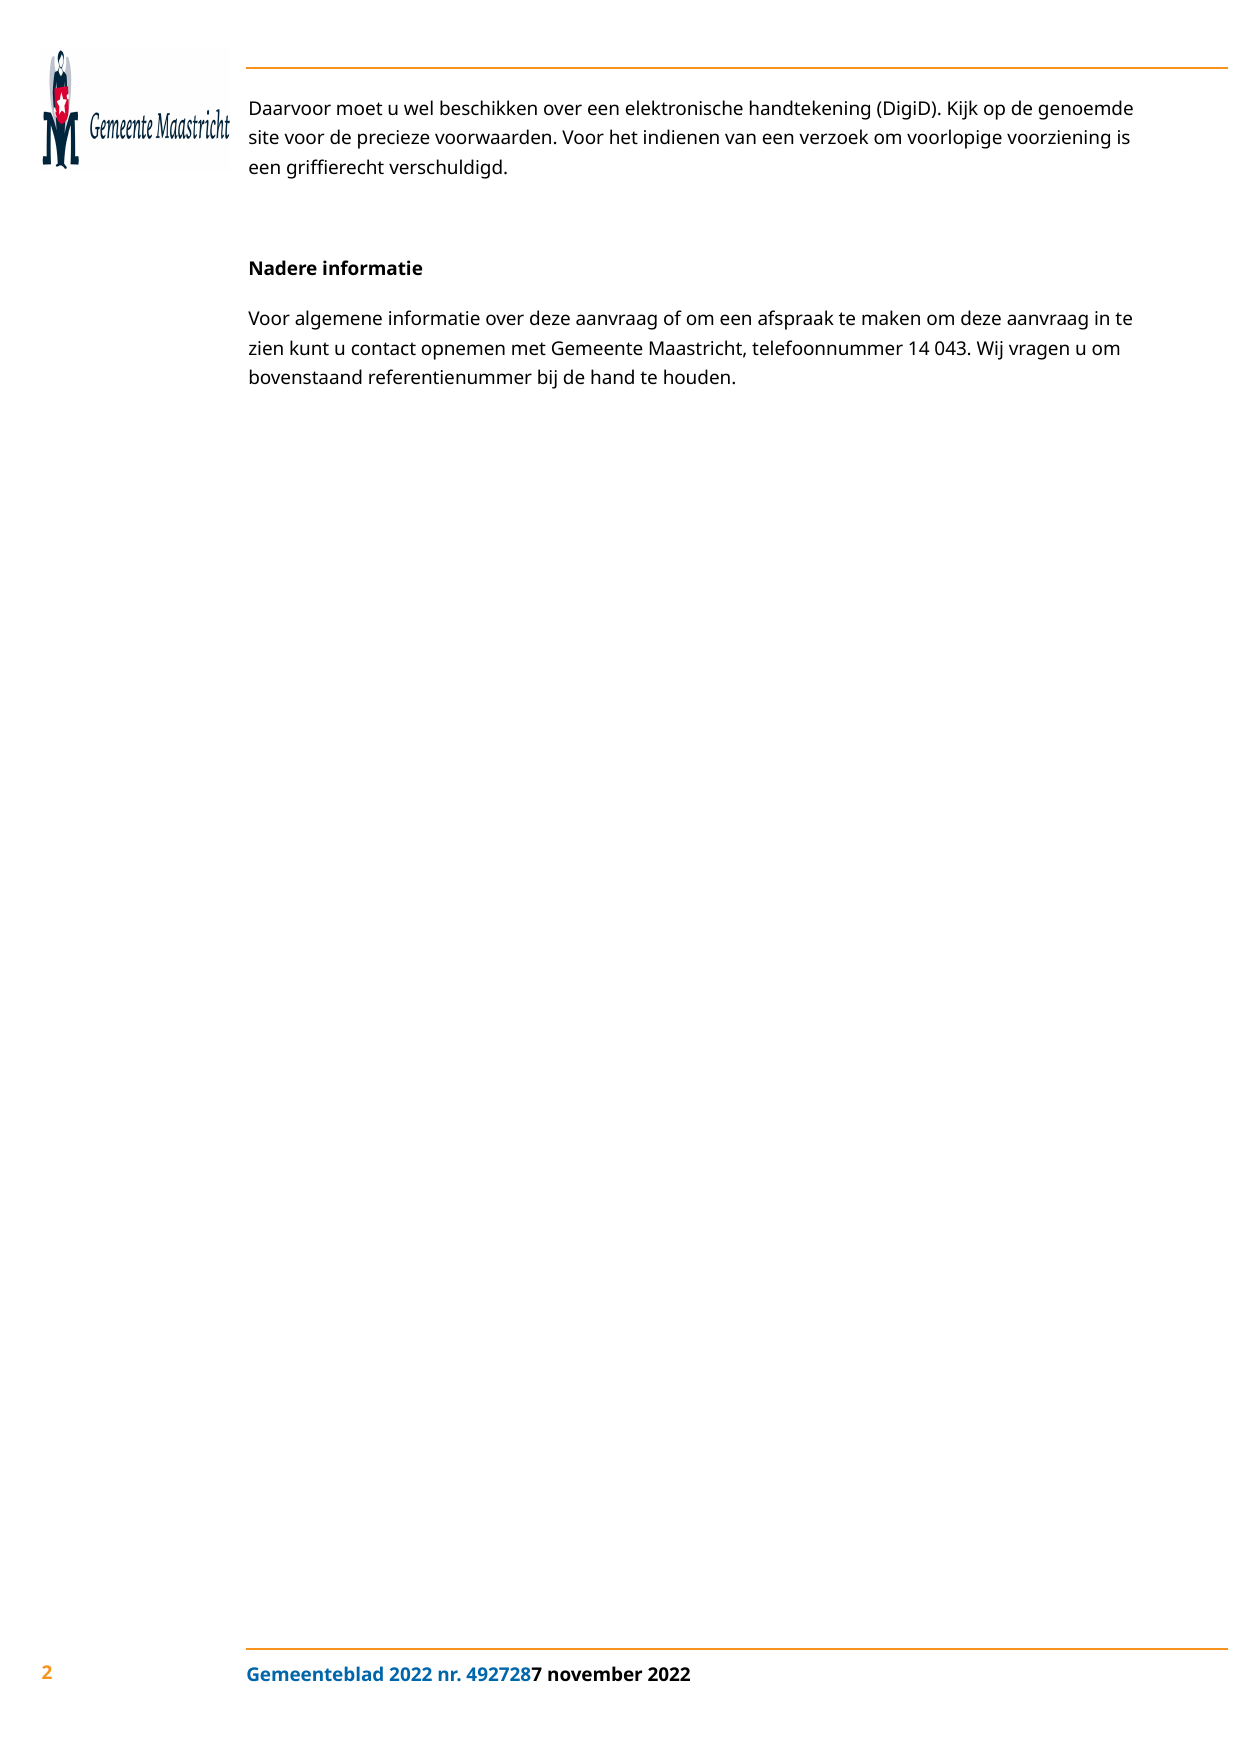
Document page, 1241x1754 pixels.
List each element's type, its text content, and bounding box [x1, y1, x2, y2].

text Daarvoor moet u wel beschikken over een elektronische handtekening (DigiD). Kijk op de genoemde site voor de precieze voorwaarden. Voor het indienen van een verzoek om voorlopige voorziening is een griffierecht verschuldigd. [248, 95, 1152, 180]
text Nadere informatie [248, 255, 1152, 281]
text Voor algemene informatie over deze aanvraag of om een afspraak te maken om deze aanvraag in te zien kunt u contact opnemen met Gemeente Maastricht, telefoonnummer 14 043. Wij vragen u om bovenstaand referentienummer bij de hand te houden. [248, 305, 1152, 390]
picture [41, 47, 231, 172]
